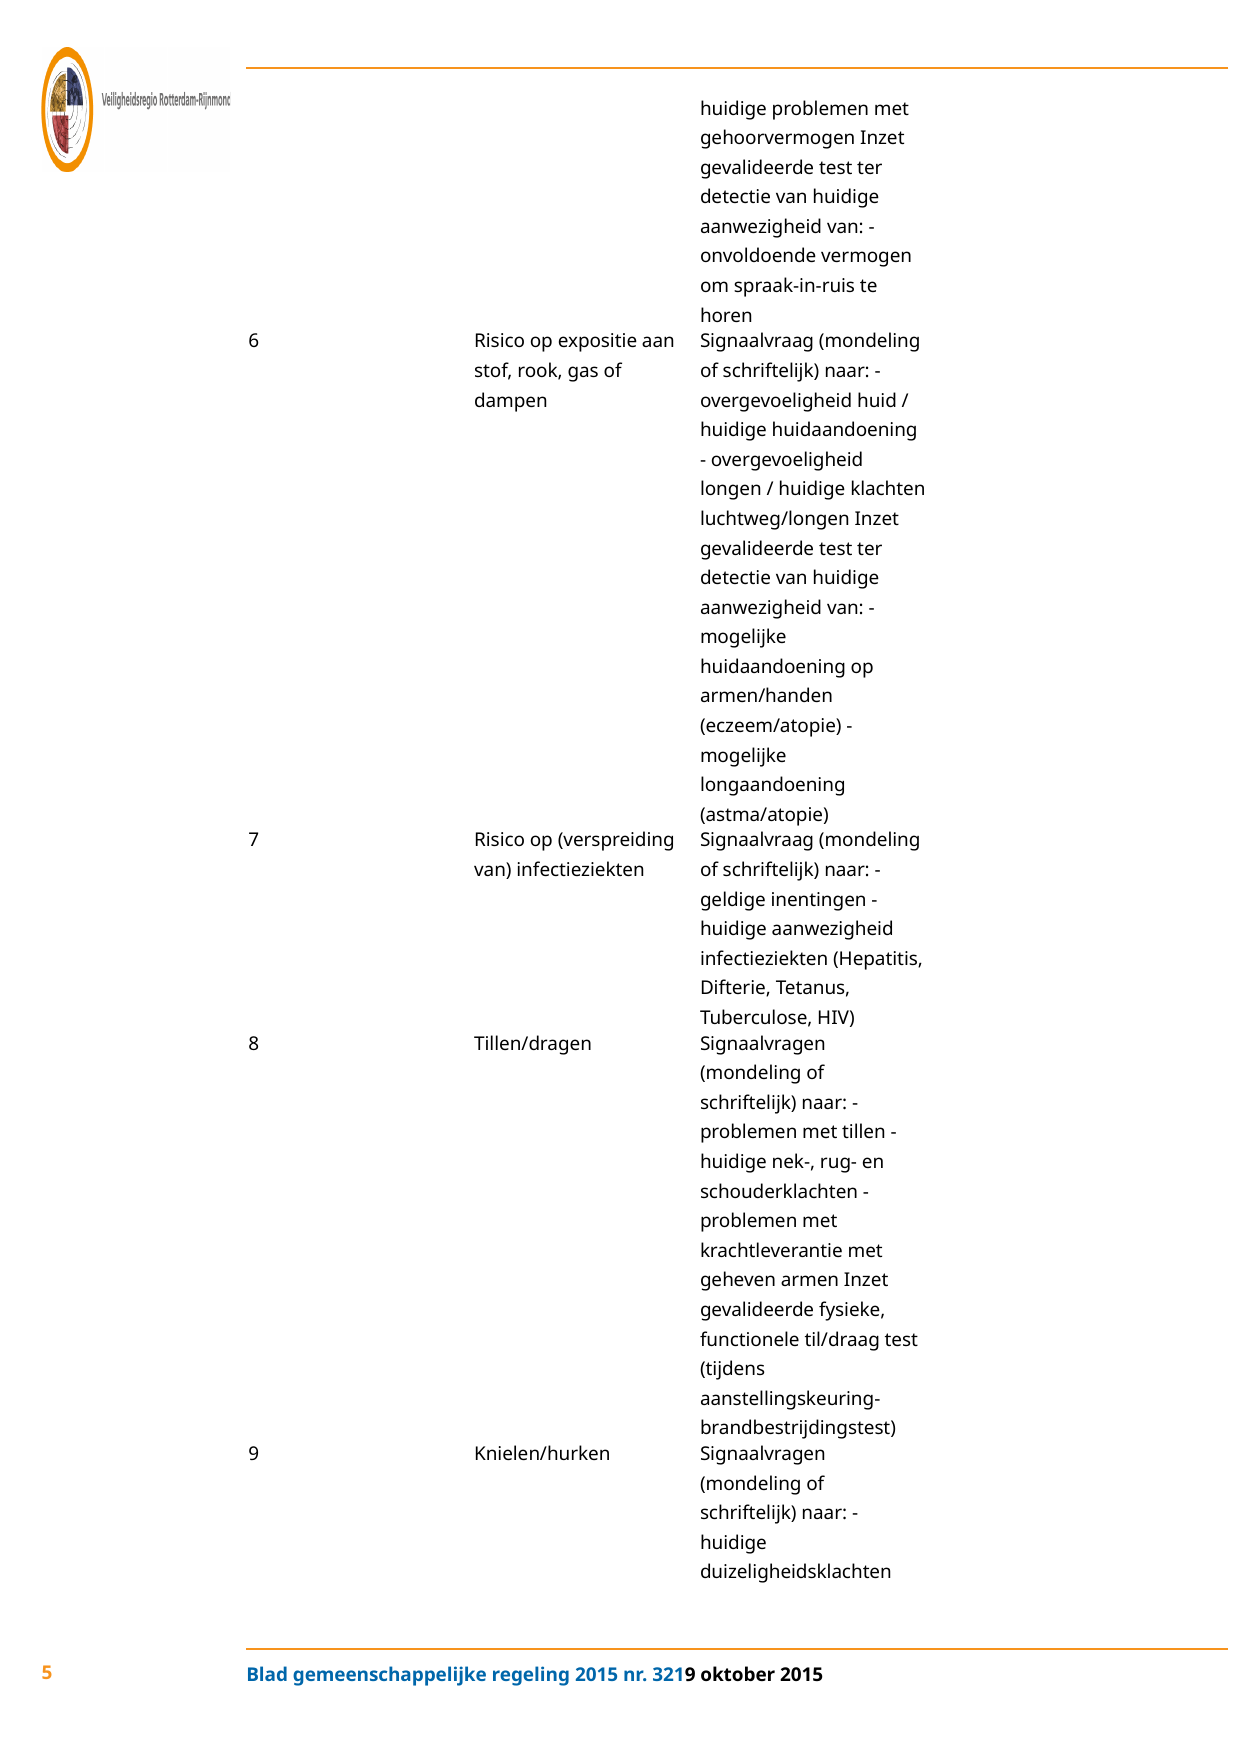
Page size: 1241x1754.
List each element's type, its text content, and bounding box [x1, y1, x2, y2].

table_cell Knielen/hurken [474, 1440, 700, 1584]
table_cell 7 [248, 827, 474, 1030]
table_cell Risico op expositie aan stof, rook, gas of dampen [474, 328, 700, 827]
table_cell 8 [248, 1030, 474, 1440]
table_cell Signaalvraag (mondeling of schriftelijk) naar: - overgevoeligheid huid / huidige huidaandoening - overgevoeligheid longen / huidige klachten luchtweg/longen Inzet gevalideerde test ter detectie van huidige aanwezigheid van: - mogelijke huidaandoening op armen/handen (eczeem/atopie) - mogelijke longaandoening (astma/atopie) [700, 328, 926, 827]
table_cell Signaalvraag (mondeling of schriftelijk) naar: - geldige inentingen - huidige aanwezigheid infectieziekten (Hepatitis, Difterie, Tetanus, Tuberculose, HIV) [700, 827, 926, 1030]
table_cell 6 [248, 328, 474, 827]
table_cell [926, 1030, 1152, 1440]
table_cell [926, 827, 1152, 1030]
table_cell Signaalvragen (mondeling of schriftelijk) naar: - huidige duizeligheidsklachten [700, 1440, 926, 1584]
table_cell Signaalvragen (mondeling of schriftelijk) naar: - problemen met tillen - huidige nek-, rug- en schouderklachten - problemen met krachtleverantie met geheven armen Inzet gevalideerde fysieke, functionele til/draag test (tijdens aanstellingskeuring-brandbestrijdingstest) [700, 1030, 926, 1440]
table_cell [926, 95, 1152, 328]
table_cell [474, 95, 700, 328]
table_cell Risico op (verspreiding van) infectieziekten [474, 827, 700, 1030]
table_cell - huidige problemen met gehoorvermogen Inzet gevalideerde test ter detectie van huidige aanwezigheid van: - onvoldoende vermogen om spraak-in-ruis te horen [700, 95, 926, 328]
table_cell 9 [248, 1440, 474, 1584]
table_cell [926, 1440, 1152, 1584]
table_cell [248, 95, 474, 328]
table_cell [926, 328, 1152, 827]
picture [41, 47, 231, 172]
table_cell Tillen/dragen [474, 1030, 700, 1440]
